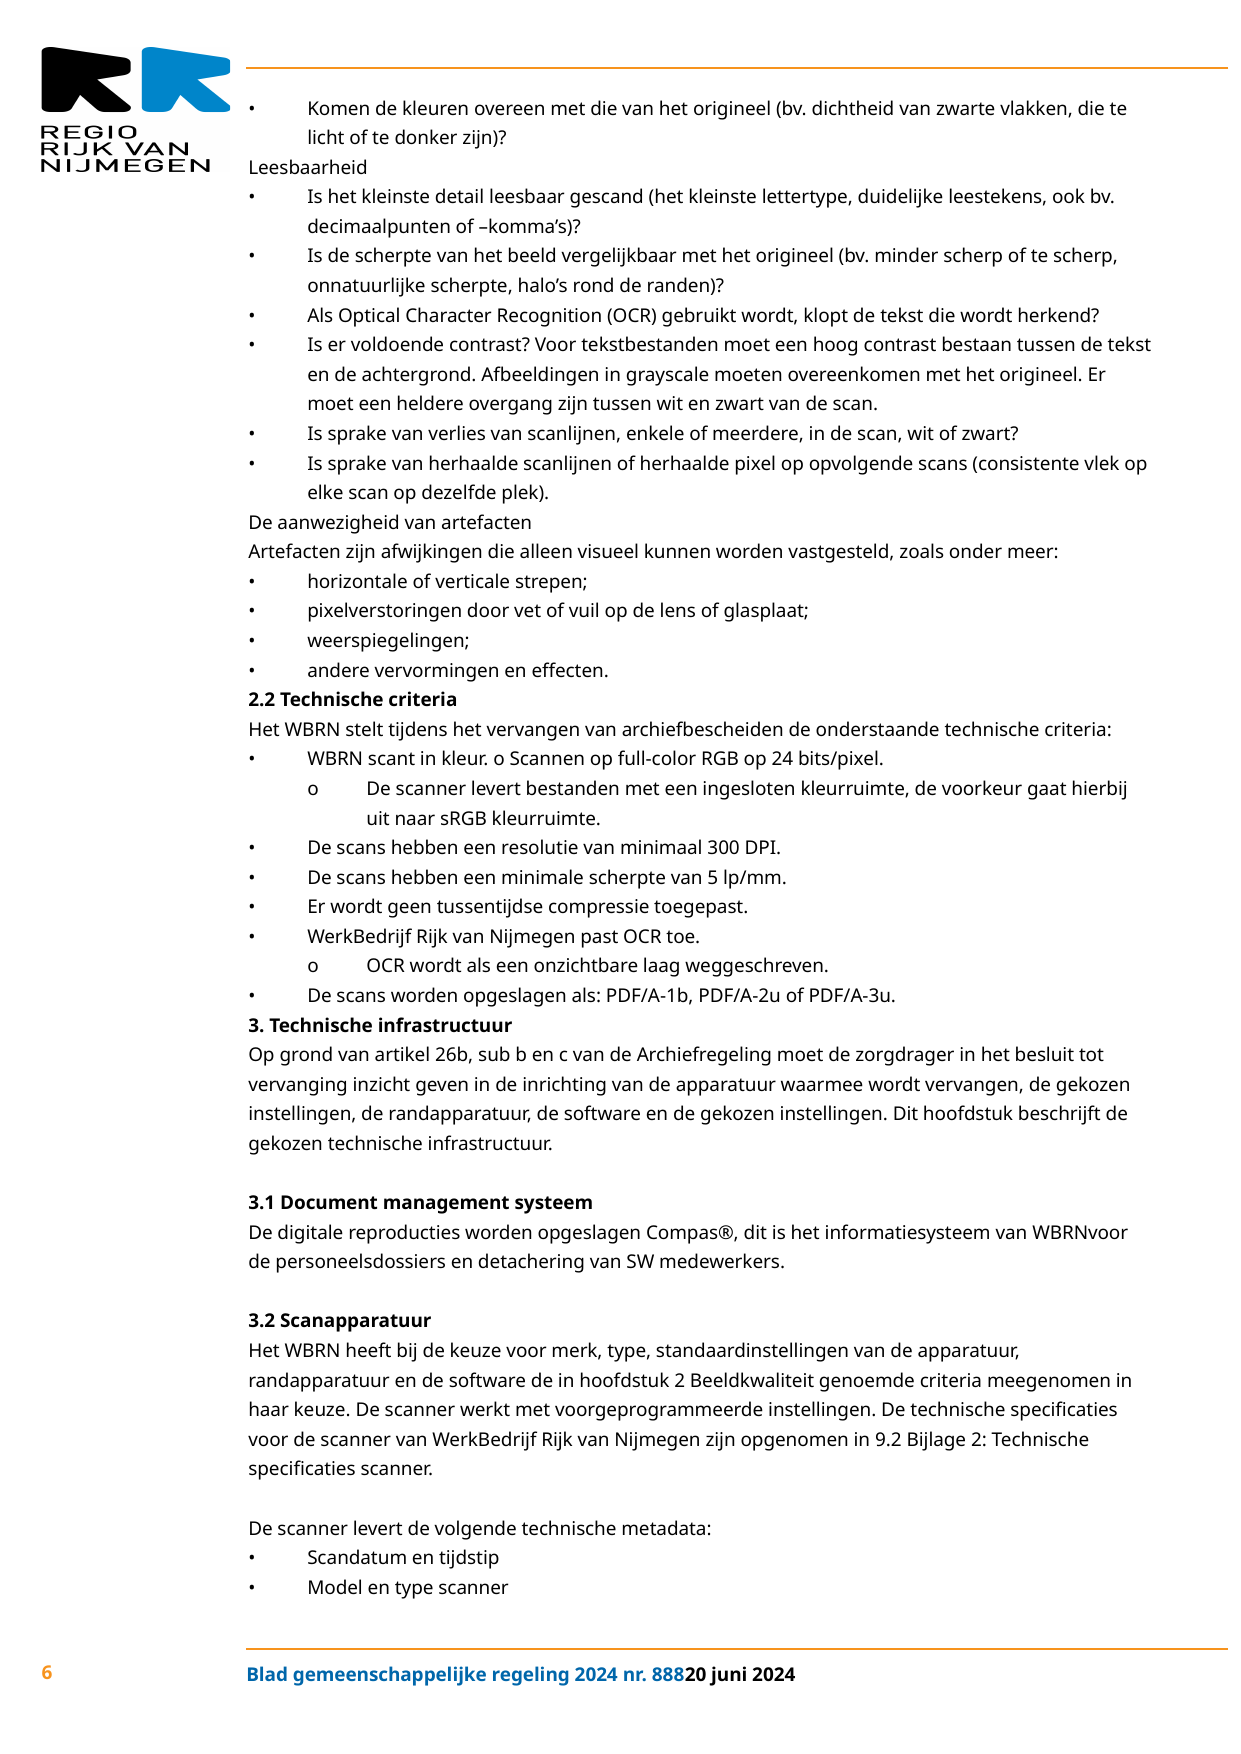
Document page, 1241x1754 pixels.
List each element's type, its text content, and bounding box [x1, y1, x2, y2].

list De scans hebben een resolutie van minimaal 300 DPI. [248, 834, 1152, 860]
list Is sprake van verlies van scanlijnen, enkele of meerdere, in de scan, wit of zwart? [248, 420, 1152, 446]
picture [200, 73, 231, 105]
text De scanner levert de volgende technische metadata: [248, 1515, 1152, 1541]
picture [161, 47, 231, 59]
text Op grond van artikel 26b, sub b en c van de Archiefregeling moet de zorgdrager in het besluit tot vervanging inzicht geven in de inrichting van de apparatuur waarmee wordt vervangen, de gekozen instellingen, de randapparatuur, de software en de gekozen instellingen. Dit hoofdstuk beschrijft de gekozen technische infrastructuur. [248, 1041, 1152, 1156]
list horizontale of verticale strepen; [248, 568, 1152, 594]
text 3.2 Scanapparatuur [248, 1308, 1152, 1333]
list Komen de kleuren overeen met die van het origineel (bv. dichtheid van zwarte vlakken, die te licht of te donker zijn)? [248, 95, 1152, 150]
list Scandatum en tijdstip [248, 1544, 1152, 1570]
list De scans hebben een minimale scherpte van 5 lp/mm. [248, 864, 1152, 890]
list Als Optical Character Recognition (OCR) gebruikt wordt, klopt de tekst die wordt herkend? [248, 302, 1152, 328]
text 2.2 Technische criteria [248, 686, 1152, 712]
list OCR wordt als een onzichtbare laag weggeschreven. [307, 953, 1152, 978]
list andere vervormingen en effecten. [248, 657, 1152, 683]
list WerkBedrijf Rijk van Nijmegen past OCR toe. [248, 923, 1152, 949]
text Het WBRN heeft bij de keuze voor merk, type, standaardinstellingen van de apparatuur, randapparatuur en de software de in hoofdstuk 2 Beeldkwaliteit genoemde criteria meegenomen in haar keuze. De scanner werkt met voorgeprogrammeerde instellingen. De technische specificaties voor de scanner van WerkBedrijf Rijk van Nijmegen zijn opgenomen in 9.2 Bijlage 2: Technische specificaties scanner. [248, 1337, 1152, 1481]
list WBRN scant in kleur. o Scannen op full-color RGB op 24 bits/pixel. [248, 746, 1152, 771]
list De scanner levert bestanden met een ingesloten kleurruimte, de voorkeur gaat hierbij uit naar sRGB kleurruimte. [307, 775, 1152, 831]
list Is er voldoende contrast? Voor tekstbestanden moet een hoog contrast bestaan tussen de tekst en de achtergrond. Afbeeldingen in grayscale moeten overeenkomen met het origineel. Er moet een heldere overgang zijn tussen wit en zwart van de scan. [248, 331, 1152, 416]
text De aanwezigheid van artefacten [248, 509, 1152, 535]
list De scans worden opgeslagen als: PDF/A-1b, PDF/A-2u of PDF/A-3u. [248, 982, 1152, 1008]
text 3.1 Document management systeem [248, 1189, 1152, 1215]
list Is het kleinste detail leesbaar gescand (het kleinste lettertype, duidelijke leestekens, ook bv. decimaalpunten of –komma’s)? [248, 183, 1152, 239]
list Is sprake van herhaalde scanlijnen of herhaalde pixel op opvolgende scans (consistente vlek op elke scan op dezelfde plek). [248, 450, 1152, 505]
text 3. Technische infrastructuur [248, 1012, 1152, 1038]
list Is de scherpte van het beeld vergelijkbaar met het origineel (bv. minder scherp of te scherp, onnatuurlijke scherpte, halo’s rond de randen)? [248, 243, 1152, 298]
text Leesbaarheid [248, 154, 1152, 180]
picture [41, 47, 231, 172]
text Het WBRN stelt tijdens het vervangen van archiefbescheiden de onderstaande technische criteria: [248, 716, 1152, 742]
text Artefacten zijn afwijkingen die alleen visueel kunnen worden vastgesteld, zoals onder meer: [248, 538, 1152, 564]
text De digitale reproducties worden opgeslagen Compas®, dit is het informatiesysteem van WBRNvoor de personeelsdossiers en detachering van SW medewerkers. [248, 1219, 1152, 1274]
list weerspiegelingen; [248, 627, 1152, 653]
list pixelverstoringen door vet of vuil op de lens of glasplaat; [248, 598, 1152, 623]
list Model en type scanner [248, 1574, 1152, 1600]
list Er wordt geen tussentijdse compressie toegepast. [248, 893, 1152, 919]
